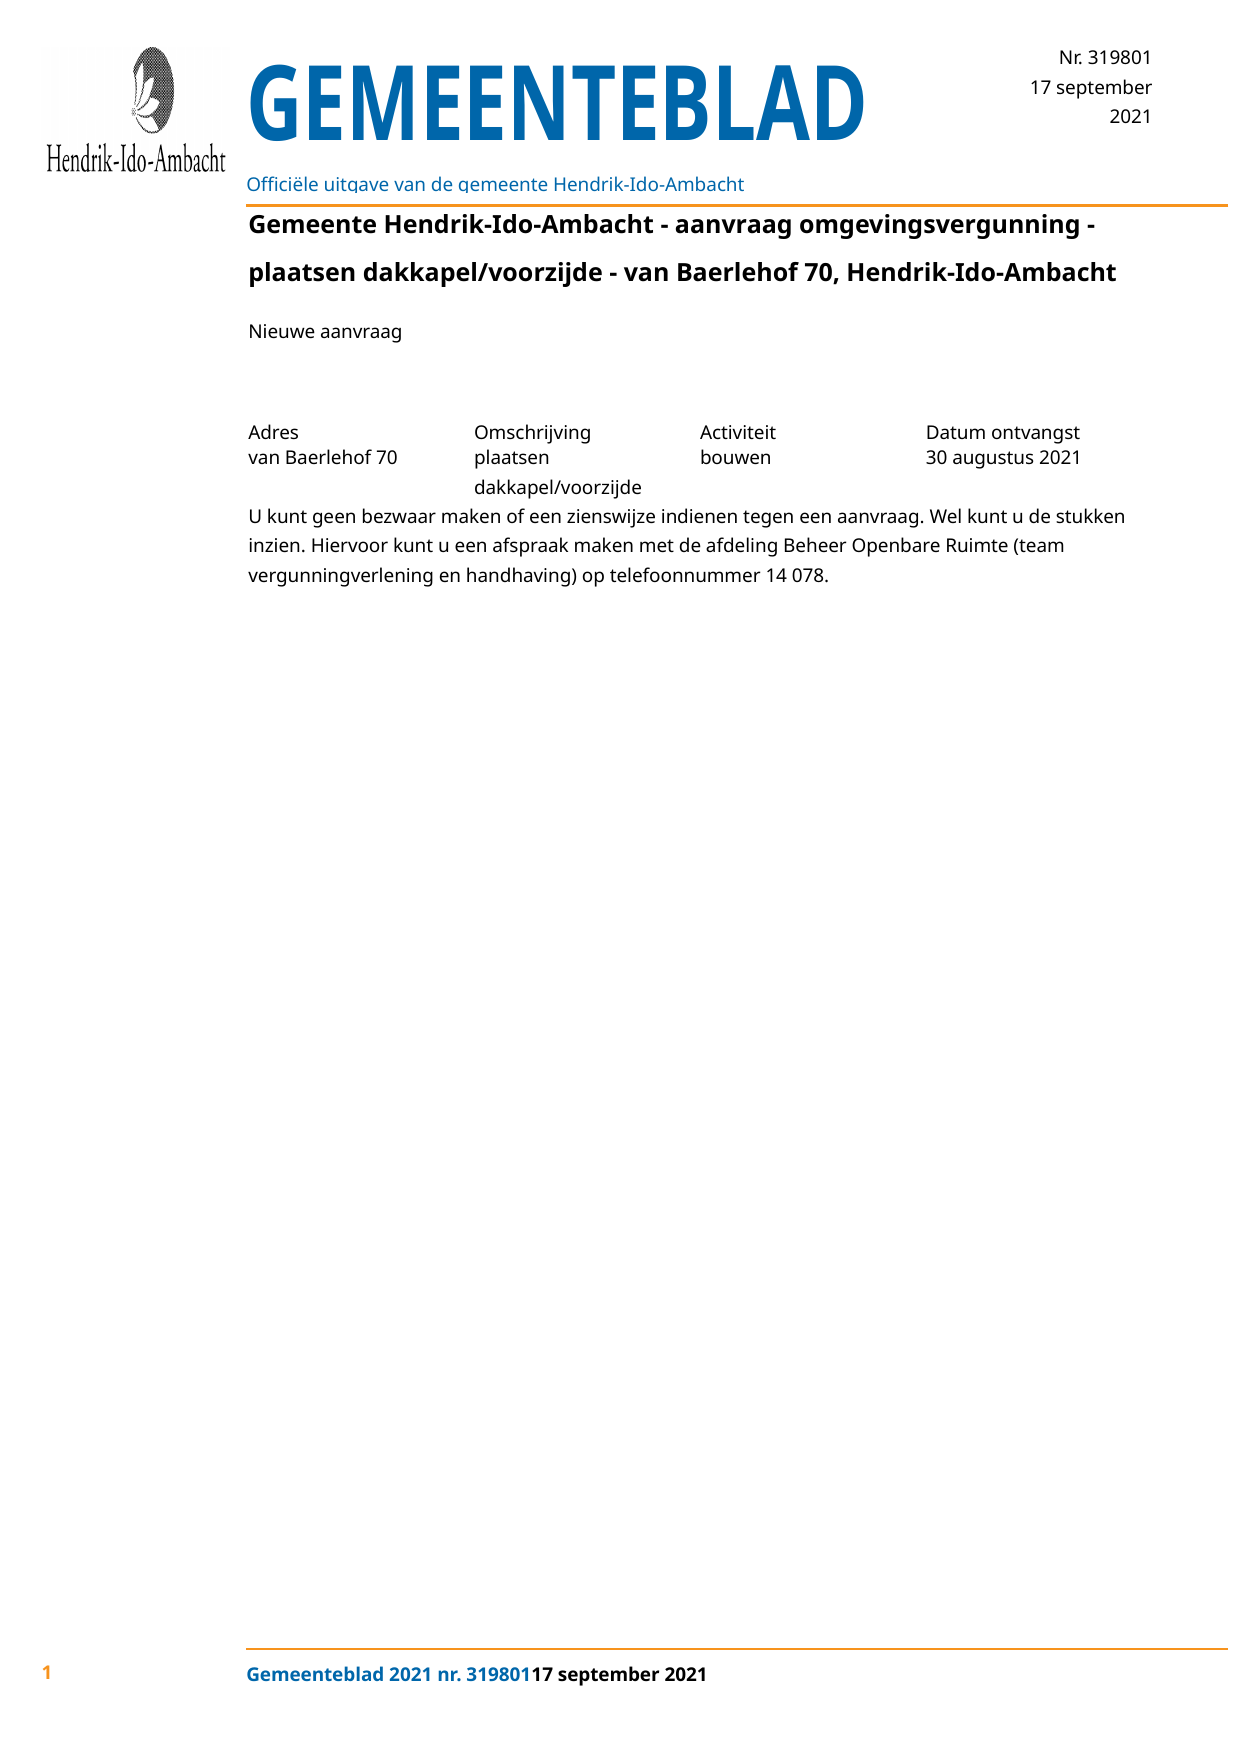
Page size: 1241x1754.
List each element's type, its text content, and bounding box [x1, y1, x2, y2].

text Nieuwe aanvraag [248, 318, 1152, 344]
table_cell bouwen [700, 445, 926, 500]
text Gemeente Hendrik-Ido-Ambacht - aanvraag omgevingsvergunning - plaatsen dakkapel/voorzijde - van Baerlehof 70, Hendrik-Ido-Ambacht [248, 207, 1152, 288]
table_header Activiteit [700, 419, 926, 444]
table_header Omschrijving [474, 419, 700, 444]
table_header Datum ontvangst [926, 419, 1152, 444]
picture [41, 47, 231, 172]
text U kunt geen bezwaar maken of een zienswijze indienen tegen een aanvraag. Wel kunt u de stukken inzien. Hiervoor kunt u een afspraak maken met de afdeling Beheer Openbare Ruimte (team vergunningverlening en handhaving) op telefoonnummer 14 078. [248, 503, 1152, 588]
table_cell plaatsen dakkapel/voorzijde [474, 445, 700, 500]
table_cell van Baerlehof 70 [248, 445, 474, 500]
table_cell 30 augustus 2021 [926, 445, 1152, 500]
table_header Adres [248, 419, 474, 444]
